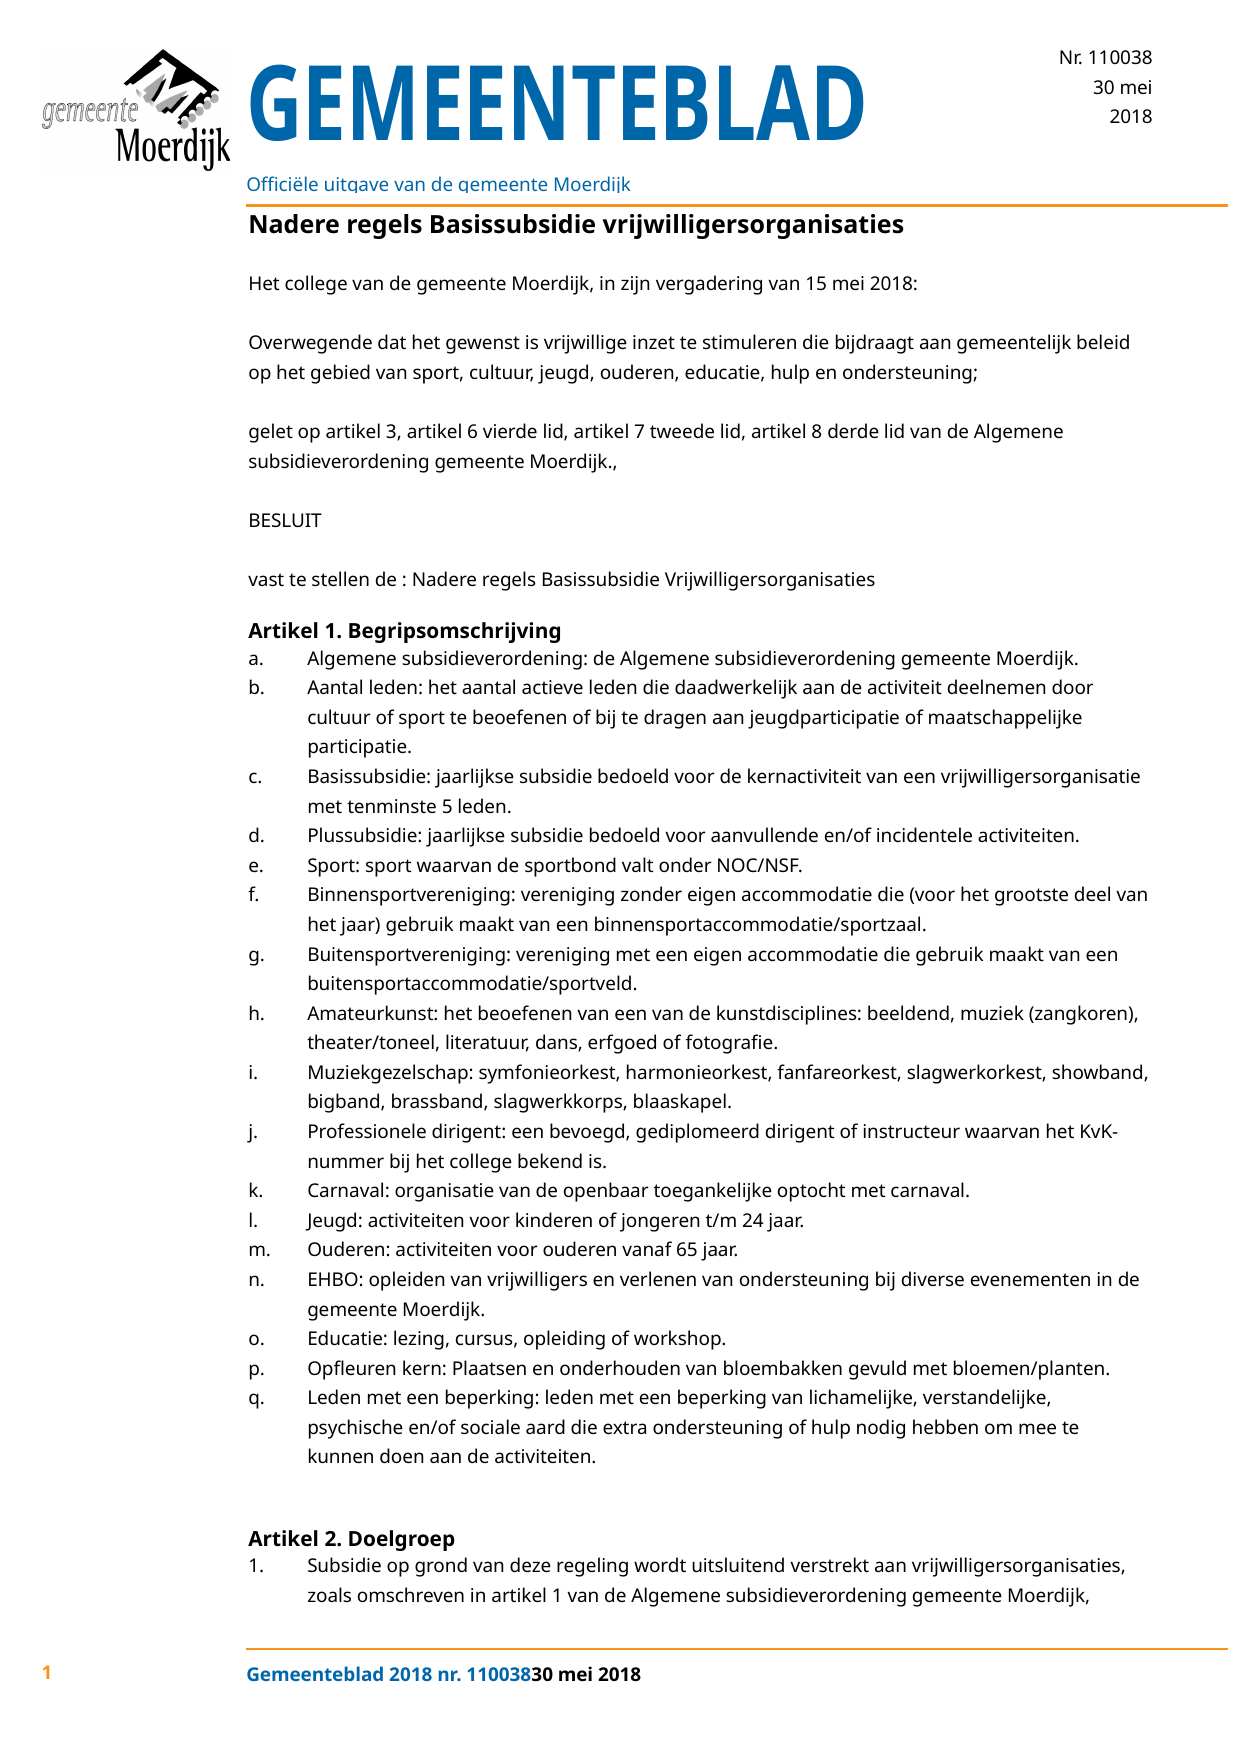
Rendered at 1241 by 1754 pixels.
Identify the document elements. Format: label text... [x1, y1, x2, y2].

list Opfleuren kern: Plaatsen en onderhouden van bloembakken gevuld met bloemen/planten. [248, 1355, 1152, 1381]
list Amateurkunst: het beoefenen van een van de kunstdisciplines: beeldend, muziek (zangkoren), theater/toneel, literatuur, dans, erfgoed of fotografie. [248, 1000, 1152, 1055]
text gelet op artikel 3, artikel 6 vierde lid, artikel 7 tweede lid, artikel 8 derde lid van de Algemene subsidieverordening gemeente Moerdijk., [248, 418, 1152, 473]
text Artikel 2. Doelgroep [248, 1524, 1152, 1552]
list Ouderen: activiteiten voor ouderen vanaf 65 jaar. [248, 1237, 1152, 1262]
picture [41, 47, 231, 172]
list Basissubsidie: jaarlijkse subsidie bedoeld voor de kernactiviteit van een vrijwilligersorganisatie met tenminste 5 leden. [248, 763, 1152, 819]
text Artikel 1. Begripsomschrijving [248, 617, 1152, 645]
list Buitensportvereniging: vereniging met een eigen accommodatie die gebruik maakt van een buitensportaccommodatie/sportveld. [248, 941, 1152, 996]
list Educatie: lezing, cursus, opleiding of workshop. [248, 1325, 1152, 1351]
list Professionele dirigent: een bevoegd, gediplomeerd dirigent of instructeur waarvan het KvK-nummer bij het college bekend is. [248, 1118, 1152, 1174]
list Carnaval: organisatie van de openbaar toegankelijke optocht met carnaval. [248, 1177, 1152, 1203]
text Het college van de gemeente Moerdijk, in zijn vergadering van 15 mei 2018: [248, 270, 1152, 296]
list Plussubsidie: jaarlijkse subsidie bedoeld voor aanvullende en/of incidentele activiteiten. [248, 822, 1152, 848]
text BESLUIT [248, 507, 1152, 533]
list Binnensportvereniging: vereniging zonder eigen accommodatie die (voor het grootste deel van het jaar) gebruik maakt van een binnensportaccommodatie/sportzaal. [248, 882, 1152, 937]
text Nadere regels Basissubsidie vrijwilligersorganisaties [248, 207, 1152, 241]
list EHBO: opleiden van vrijwilligers en verlenen van ondersteuning bij diverse evenementen in de gemeente Moerdijk. [248, 1266, 1152, 1322]
list Muziekgezelschap: symfonieorkest, harmonieorkest, fanfareorkest, slagwerkorkest, showband, bigband, brassband, slagwerkkorps, blaaskapel. [248, 1059, 1152, 1114]
text vast te stellen de : Nadere regels Basissubsidie Vrijwilligersorganisaties [248, 566, 1152, 592]
text Overwegende dat het gewenst is vrijwillige inzet te stimuleren die bijdraagt aan gemeentelijk beleid op het gebied van sport, cultuur, jeugd, ouderen, educatie, hulp en ondersteuning; [248, 329, 1152, 385]
list Leden met een beperking: leden met een beperking van lichamelijke, verstandelijke, psychische en/of sociale aard die extra ondersteuning of hulp nodig hebben om mee te kunnen doen aan de activiteiten. [248, 1384, 1152, 1469]
list Sport: sport waarvan de sportbond valt onder NOC/NSF. [248, 852, 1152, 878]
list Subsidie op grond van deze regeling wordt uitsluitend verstrekt aan vrijwilligersorganisaties, zoals omschreven in artikel 1 van de Algemene subsidieverordening gemeente Moerdijk, [248, 1552, 1152, 1607]
list Jeugd: activiteiten voor kinderen of jongeren t/m 24 jaar. [248, 1207, 1152, 1233]
list Aantal leden: het aantal actieve leden die daadwerkelijk aan de activiteit deelnemen door cultuur of sport te beoefenen of bij te dragen aan jeugdparticipatie of maatschappelijke participatie. [248, 674, 1152, 759]
list Algemene subsidieverordening: de Algemene subsidieverordening gemeente Moerdijk. [248, 645, 1152, 671]
